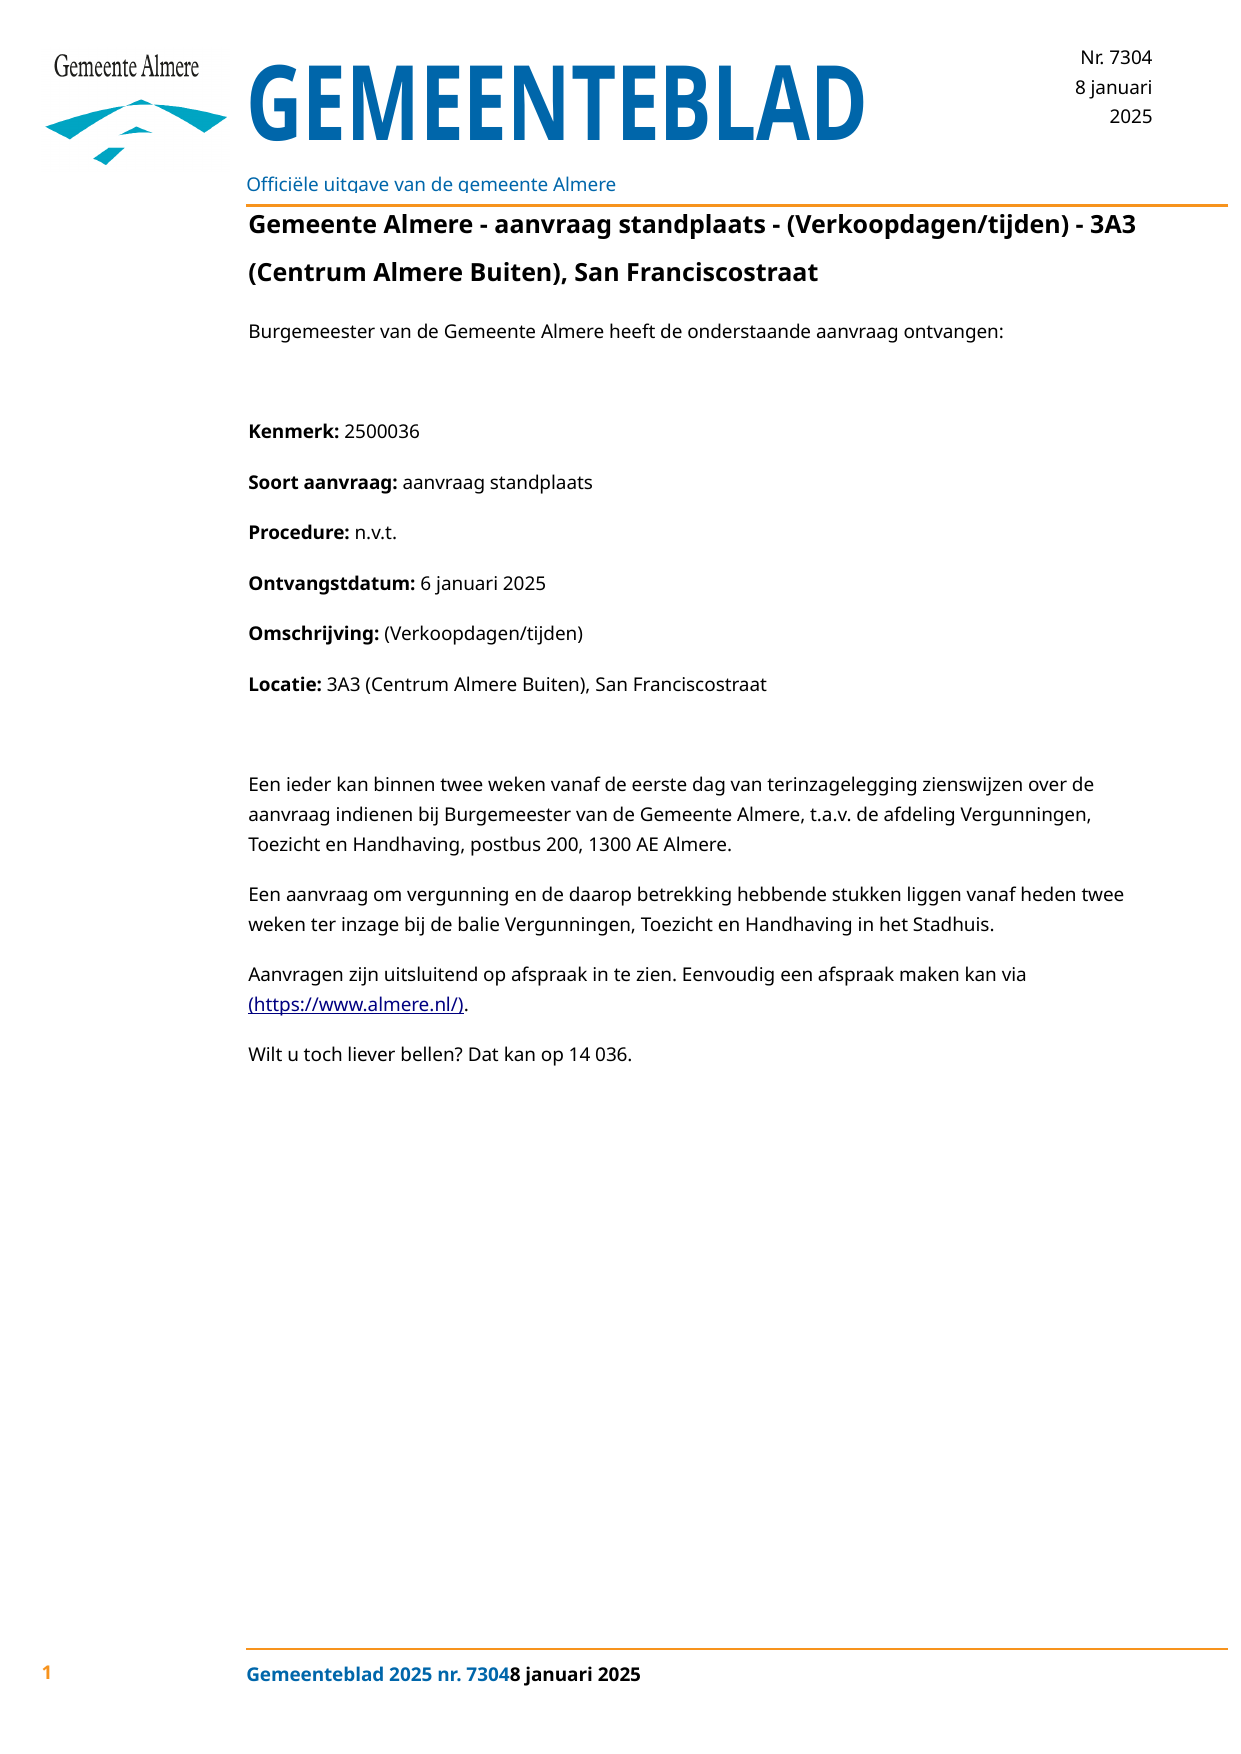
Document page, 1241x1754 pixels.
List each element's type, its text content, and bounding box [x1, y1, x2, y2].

text Een ieder kan binnen twee weken vanaf de eerste dag van terinzagelegging zienswijzen over de aanvraag indienen bij Burgemeester van de Gemeente Almere, t.a.v. de afdeling Vergunningen, Toezicht en Handhaving, postbus 200, 1300 AE Almere. [248, 772, 1152, 857]
text Burgemeester van de Gemeente Almere heeft de onderstaande aanvraag ontvangen: [248, 318, 1152, 344]
text Gemeente Almere - aanvraag standplaats - (Verkoopdagen/tijden) - 3A3 (Centrum Almere Buiten), San Franciscostraat [248, 207, 1152, 288]
text Ontvangstdatum: 6 januari 2025 [248, 570, 1152, 596]
picture [41, 47, 231, 172]
text Procedure: n.v.t. [248, 519, 1152, 545]
text Kenmerk: 2500036 [248, 419, 1152, 444]
text Omschrijving: (Verkoopdagen/tijden) [248, 620, 1152, 646]
text Een aanvraag om vergunning en de daarop betrekking hebbende stukken liggen vanaf heden twee weken ter inzage bij de balie Vergunningen, Toezicht en Handhaving in het Stadhuis. [248, 881, 1152, 937]
text Soort aanvraag: aanvraag standplaats [248, 469, 1152, 495]
text Wilt u toch liever bellen? Dat kan op 14 036. [248, 1041, 1152, 1067]
text Locatie: 3A3 (Centrum Almere Buiten), San Franciscostraat [248, 671, 1152, 697]
text Aanvragen zijn uitsluitend op afspraak in te zien. Eenvoudig een afspraak maken kan via (https://www.almere.nl/). [248, 961, 1152, 1017]
